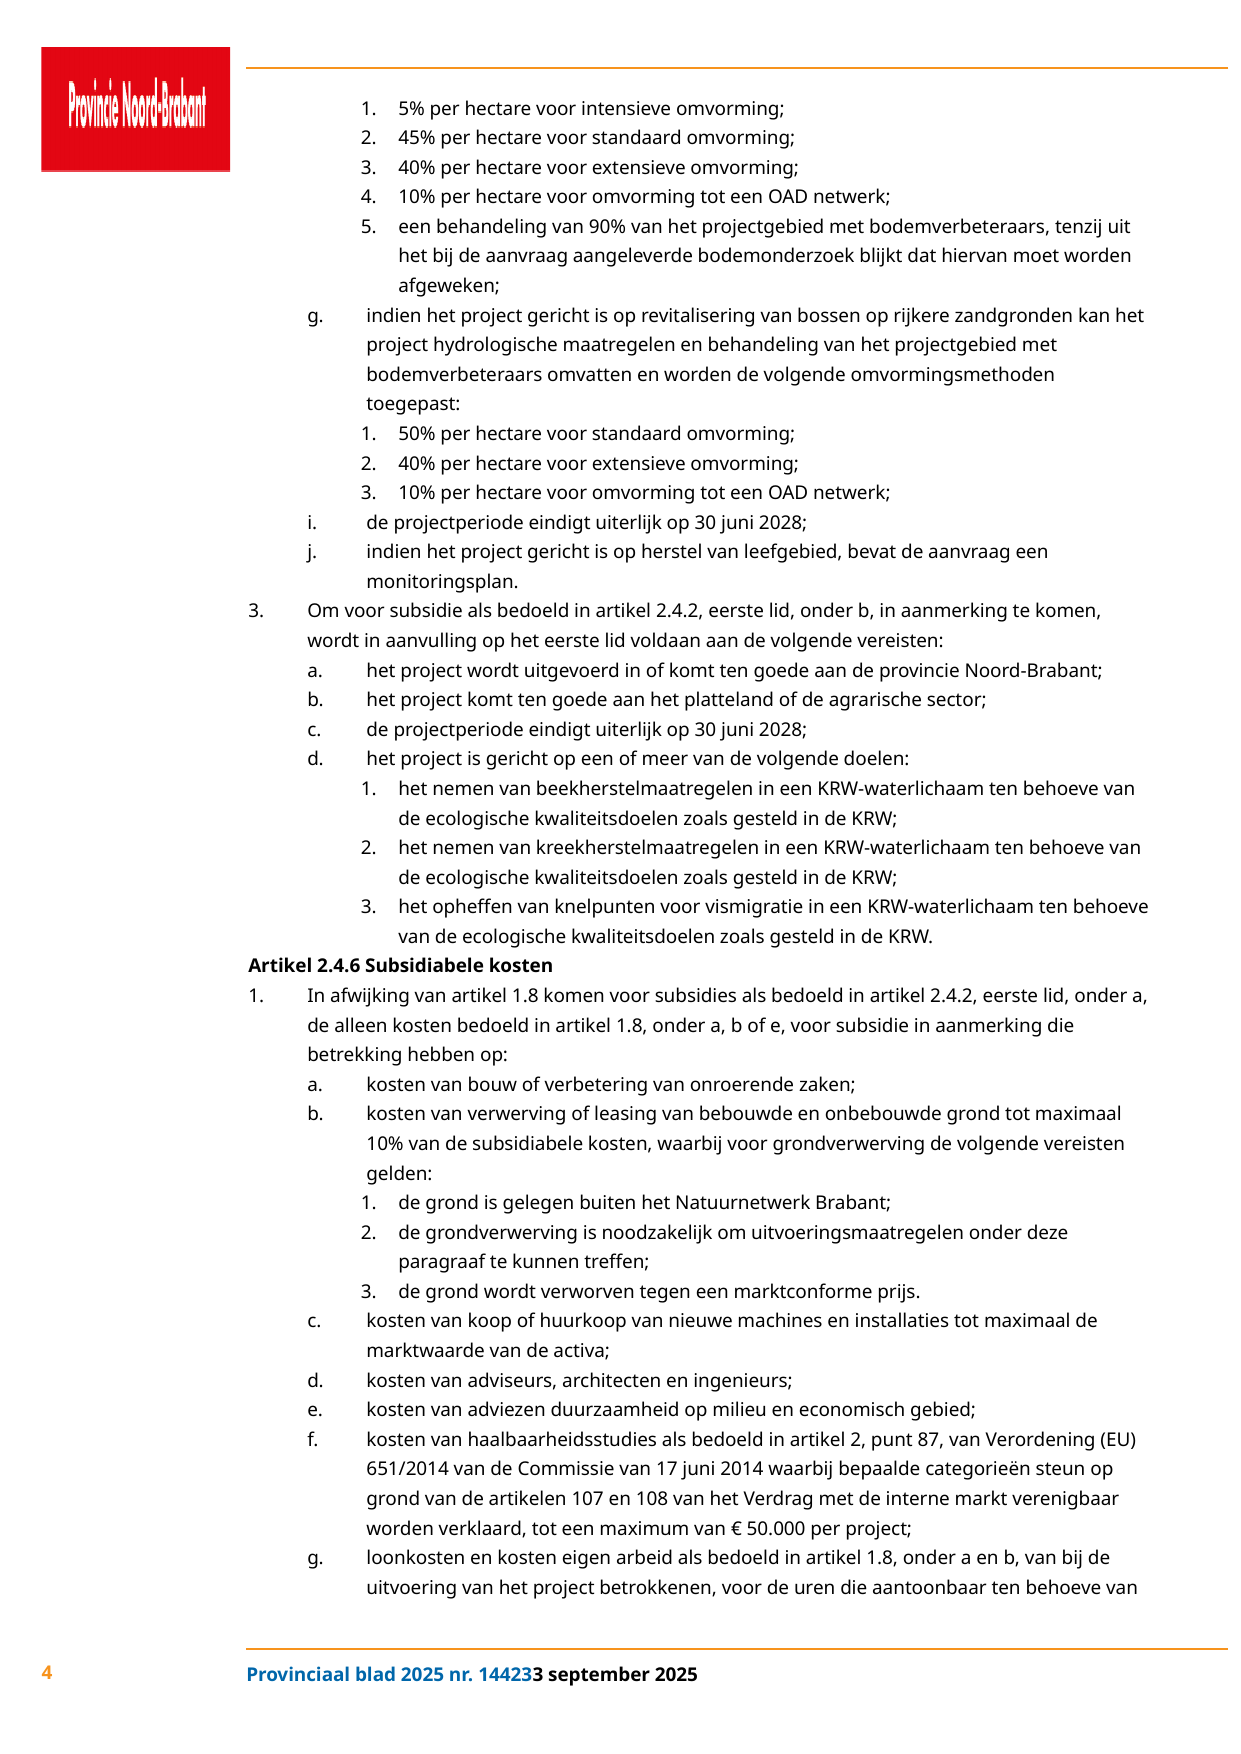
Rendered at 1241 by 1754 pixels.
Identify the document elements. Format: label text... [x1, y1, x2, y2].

list kosten van koop of huurkoop van nieuwe machines en installaties tot maximaal de marktwaarde van de activa; [307, 1308, 1152, 1363]
list een behandeling van 90% van het projectgebied met bodemverbeteraars, tenzij uit het bij de aanvraag aangeleverde bodemonderzoek blijkt dat hiervan moet worden afgeweken; [361, 213, 1152, 298]
list In afwijking van artikel 1.8 komen voor subsidies als bedoeld in artikel 2.4.2, eerste lid, onder a, de alleen kosten bedoeld in artikel 1.8, onder a, b of e, voor subsidie in aanmerking die betrekking hebben op: [248, 982, 1152, 1067]
picture [41, 47, 231, 172]
list het project wordt uitgevoerd in of komt ten goede aan de provincie Noord-Brabant; [307, 657, 1152, 683]
list de grond wordt verworven tegen een marktconforme prijs. [361, 1278, 1152, 1304]
list het nemen van beekherstelmaatregelen in een KRW-waterlichaam ten behoeve van de ecologische kwaliteitsdoelen zoals gesteld in de KRW; [361, 775, 1152, 831]
list kosten van adviseurs, architecten en ingenieurs; [307, 1367, 1152, 1393]
list de grond is gelegen buiten het Natuurnetwerk Brabant; [361, 1189, 1152, 1215]
list indien het project gericht is op herstel van leefgebied, bevat de aanvraag een monitoringsplan. [307, 538, 1152, 594]
list kosten van adviezen duurzaamheid op milieu en economisch gebied; [307, 1396, 1152, 1422]
list indien het project gericht is op revitalisering van bossen op rijkere zandgronden kan het project hydrologische maatregelen en behandeling van het projectgebied met bodemverbeteraars omvatten en worden de volgende omvormingsmethoden toegepast: [307, 302, 1152, 416]
list 5% per hectare voor intensieve omvorming; [361, 95, 1152, 121]
text Artikel 2.4.6 Subsidiabele kosten [248, 953, 1152, 978]
list het project komt ten goede aan het platteland of de agrarische sector; [307, 686, 1152, 712]
list kosten van verwerving of leasing van bebouwde en onbebouwde grond tot maximaal 10% van de subsidiabele kosten, waarbij voor grondverwerving de volgende vereisten gelden: [307, 1101, 1152, 1186]
list loonkosten en kosten eigen arbeid als bedoeld in artikel 1.8, onder a en b, van bij de uitvoering van het project betrokkenen, voor de uren die aantoonbaar ten behoeve van [307, 1544, 1152, 1600]
list Om voor subsidie als bedoeld in artikel 2.4.2, eerste lid, onder b, in aanmerking te komen, wordt in aanvulling op het eerste lid voldaan aan de volgende vereisten: [248, 598, 1152, 653]
list kosten van haalbaarheidsstudies als bedoeld in artikel 2, punt 87, van Verordening (EU) 651/2014 van de Commissie van 17 juni 2014 waarbij bepaalde categorieën steun op grond van de artikelen 107 en 108 van het Verdrag met de interne markt verenigbaar worden verklaard, tot een maximum van € 50.000 per project; [307, 1426, 1152, 1541]
list 40% per hectare voor extensieve omvorming; [361, 450, 1152, 476]
list 10% per hectare voor omvorming tot een OAD netwerk; [361, 183, 1152, 209]
list 45% per hectare voor standaard omvorming; [361, 124, 1152, 150]
list de projectperiode eindigt uiterlijk op 30 juni 2028; [307, 716, 1152, 742]
list de projectperiode eindigt uiterlijk op 30 juni 2028; [307, 509, 1152, 535]
list kosten van bouw of verbetering van onroerende zaken; [307, 1071, 1152, 1097]
list 50% per hectare voor standaard omvorming; [361, 420, 1152, 446]
list het project is gericht op een of meer van de volgende doelen: [307, 746, 1152, 771]
list de grondverwerving is noodzakelijk om uitvoeringsmaatregelen onder deze paragraaf te kunnen treffen; [361, 1219, 1152, 1274]
list 10% per hectare voor omvorming tot een OAD netwerk; [361, 479, 1152, 505]
list het opheffen van knelpunten voor vismigratie in een KRW-waterlichaam ten behoeve van de ecologische kwaliteitsdoelen zoals gesteld in de KRW. [361, 893, 1152, 949]
list het nemen van kreekherstelmaatregelen in een KRW-waterlichaam ten behoeve van de ecologische kwaliteitsdoelen zoals gesteld in de KRW; [361, 834, 1152, 890]
list 40% per hectare voor extensieve omvorming; [361, 154, 1152, 180]
